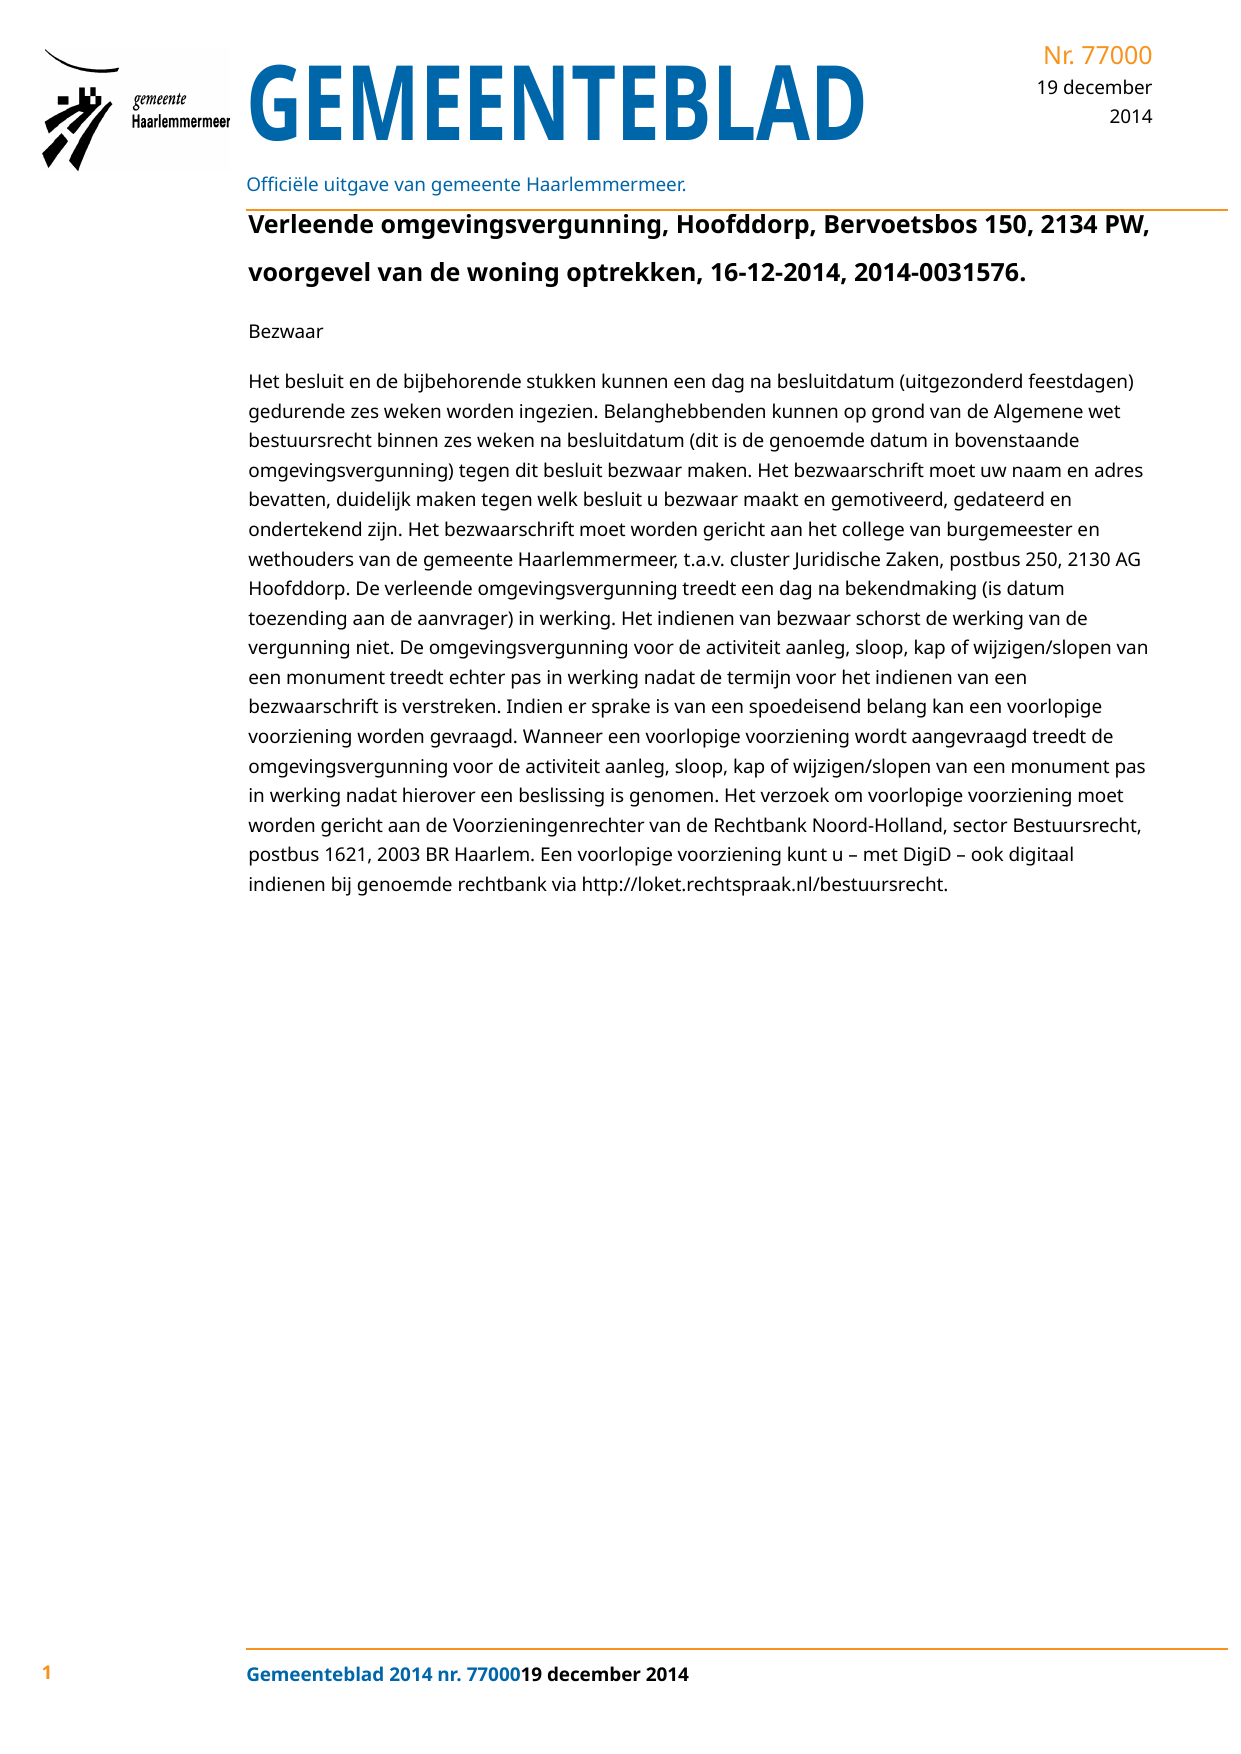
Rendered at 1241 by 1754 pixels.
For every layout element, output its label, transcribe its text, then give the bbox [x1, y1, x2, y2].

picture [41, 47, 231, 172]
text Bezwaar [248, 318, 1152, 344]
text Het besluit en de bijbehorende stukken kunnen een dag na besluitdatum (uitgezonderd feestdagen) gedurende zes weken worden ingezien. Belanghebbenden kunnen op grond van de Algemene wet bestuursrecht binnen zes weken na besluitdatum (dit is de genoemde datum in bovenstaande omgevingsvergunning) tegen dit besluit bezwaar maken. Het bezwaarschrift moet uw naam en adres bevatten, duidelijk maken tegen welk besluit u bezwaar maakt en gemotiveerd, gedateerd en ondertekend zijn. Het bezwaarschrift moet worden gericht aan het college van burgemeester en wethouders van de gemeente Haarlemmermeer, t.a.v. cluster Juridische Zaken, postbus 250, 2130 AG Hoofddorp. De verleende omgevingsvergunning treedt een dag na bekendmaking (is datum toezending aan de aanvrager) in werking. Het indienen van bezwaar schorst de werking van de vergunning niet. De omgevingsvergunning voor de activiteit aanleg, sloop, kap of wijzigen/slopen van een monument treedt echter pas in werking nadat de termijn voor het indienen van een bezwaarschrift is verstreken. Indien er sprake is van een spoedeisend belang kan een voorlopige voorziening worden gevraagd. Wanneer een voorlopige voorziening wordt aangevraagd treedt de omgevingsvergunning voor de activiteit aanleg, sloop, kap of wijzigen/slopen van een monument pas in werking nadat hierover een beslissing is genomen. Het verzoek om voorlopige voorziening moet worden gericht aan de Voorzieningenrechter van de Rechtbank Noord-Holland, sector Bestuursrecht, postbus 1621, 2003 BR Haarlem. Een voorlopige voorziening kunt u – met DigiD – ook digitaal indienen bij genoemde rechtbank via http://loket.rechtspraak.nl/bestuursrecht. [248, 368, 1152, 897]
text Verleende omgevingsvergunning, Hoofddorp, Bervoetsbos 150, 2134 PW, voorgevel van de woning optrekken, 16-12-2014, 2014-0031576. [248, 211, 1152, 288]
